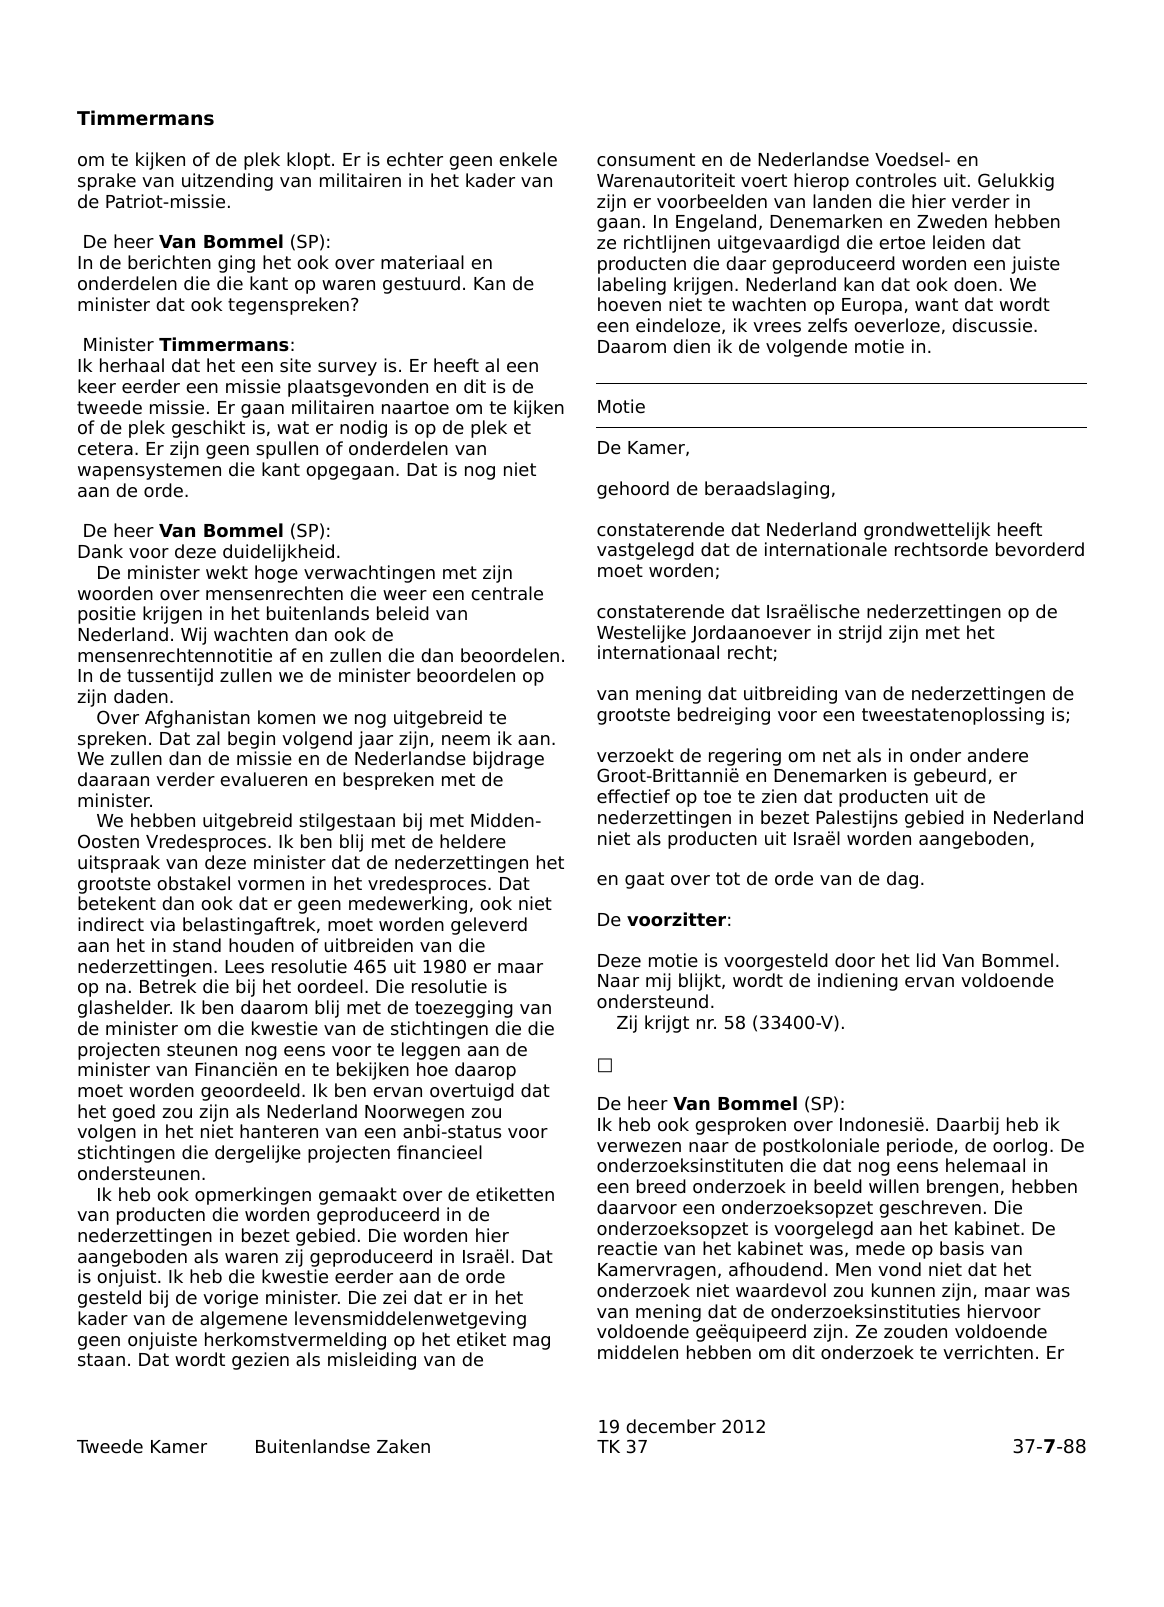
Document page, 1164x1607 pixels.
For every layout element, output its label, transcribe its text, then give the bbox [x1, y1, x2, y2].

text De minister wekt hoge verwachtingen met zijn woorden over mensenrechten die weer een centrale positie krijgen in het buitenlands beleid van Nederland. Wij wachten dan ook de mensenrechtennotitie af en zullen die dan beoordelen. In de tussentijd zullen we de minister beoordelen op zijn daden. [77, 563, 567, 708]
text De heer Van Bommel (SP): [77, 232, 567, 253]
text constaterende dat Nederland grondwettelijk heeft vastgelegd dat de internationale rechtsorde bevorderd moet worden; [596, 519, 1087, 582]
text Zij krijgt nr. 58 (33400-V). [596, 1013, 1087, 1033]
text Over Afghanistan komen we nog uitgebreid te spreken. Dat zal begin volgend jaar zijn, neem ik aan. We zullen dan de missie en de Nederlandse bijdrage daaraan verder evalueren en bespreken met de minister. [77, 708, 567, 811]
text constaterende dat Israëlische nederzettingen op de Westelijke Jordaanoever in strijd zijn met het internationaal recht; [596, 602, 1087, 664]
text □ [596, 1053, 1087, 1074]
text Dank voor deze duidelijkheid. [77, 542, 567, 563]
text van mening dat uitbreiding van de nederzettingen de grootste bedreiging voor een tweestatenoplossing is; [596, 684, 1087, 725]
text consument en de Nederlandse Voedsel- en Warenautoriteit voert hierop controles uit. Gelukkig zijn er voorbeelden van landen die hier verder in gaan. In Engeland, Denemarken en Zweden hebben ze richtlijnen uitgevaardigd die ertoe leiden dat producten die daar geproduceerd worden een juiste labeling krijgen. Nederland kan dat ook doen. We hoeven niet te wachten op Europa, want dat wordt een eindeloze, ik vrees zelfs oeverloze, discussie. Daarom dien ik de volgende motie in. [596, 150, 1087, 357]
text De heer Van Bommel (SP): [596, 1094, 1087, 1115]
text verzoekt de regering om net als in onder andere Groot-Brittannië en Denemarken is gebeurd, er effectief op toe te zien dat producten uit de nederzettingen in bezet Palestijns gebied in Nederland niet als producten uit Israël worden aangeboden, [596, 745, 1087, 849]
text In de berichten ging het ook over materiaal en onderdelen die die kant op waren gestuurd. Kan de minister dat ook tegenspreken? [77, 253, 567, 315]
text Deze motie is voorgesteld door het lid Van Bommel. Naar mij blijkt, wordt de indiening ervan voldoende ondersteund. [596, 951, 1087, 1013]
text De Kamer, [596, 438, 1087, 459]
text en gaat over tot de orde van de dag. [596, 869, 1087, 890]
text Ik heb ook gesproken over Indonesië. Daarbij heb ik verwezen naar de postkoloniale periode, de oorlog. De onderzoeksinstituten die dat nog eens helemaal in een breed onderzoek in beeld willen brengen, hebben daarvoor een onderzoeksopzet geschreven. Die onderzoeksopzet is voorgelegd aan het kabinet. De reactie van het kabinet was, mede op basis van Kamervragen, afhoudend. Men vond niet dat het onderzoek niet waardevol zou kunnen zijn, maar was van mening dat de onderzoeksinstituties hiervoor voldoende geëquipeerd zijn. Ze zouden voldoende middelen hebben om dit onderzoek te verrichten. Er [596, 1115, 1087, 1364]
text Ik heb ook opmerkingen gemaakt over de etiketten van producten die worden geproduceerd in de nederzettingen in bezet gebied. Die worden hier aangeboden als waren zij geproduceerd in Israël. Dat is onjuist. Ik heb die kwestie eerder aan de orde gesteld bij de vorige minister. Die zei dat er in het kader van de algemene levensmiddelenwetgeving geen onjuiste herkomstvermelding op het etiket mag staan. Dat wordt gezien als misleiding van de [77, 1184, 567, 1371]
text We hebben uitgebreid stilgestaan bij met Midden-Oosten Vredesproces. Ik ben blij met de heldere uitspraak van deze minister dat de nederzettingen het grootste obstakel vormen in het vredesproces. Dat betekent dan ook dat er geen medewerking, ook niet indirect via belastingaftrek, moet worden geleverd aan het in stand houden of uitbreiden van die nederzettingen. Lees resolutie 465 uit 1980 er maar op na. Betrek die bij het oordeel. Die resolutie is glashelder. Ik ben daarom blij met de toezegging van de minister om die kwestie van de stichtingen die die projecten steunen nog eens voor te leggen aan de minister van Financiën en te bekijken hoe daarop moet worden geoordeeld. Ik ben ervan overtuigd dat het goed zou zijn als Nederland Noorwegen zou volgen in het niet hanteren van een anbi-status voor stichtingen die dergelijke projecten financieel ondersteunen. [77, 811, 567, 1184]
text De voorzitter: [596, 910, 1087, 931]
text Motie [596, 397, 1087, 418]
text om te kijken of de plek klopt. Er is echter geen enkele sprake van uitzending van militairen in het kader van de Patriot-missie. [77, 150, 567, 212]
text gehoord de beraadslaging, [596, 479, 1087, 499]
text De heer Van Bommel (SP): [77, 521, 567, 542]
text Minister Timmermans: [77, 335, 567, 356]
text Ik herhaal dat het een site survey is. Er heeft al een keer eerder een missie plaatsgevonden en dit is de tweede missie. Er gaan militairen naartoe om te kijken of de plek geschikt is, wat er nodig is op de plek et cetera. Er zijn geen spullen of onderdelen van wapensystemen die kant opgegaan. Dat is nog niet aan de orde. [77, 356, 567, 501]
